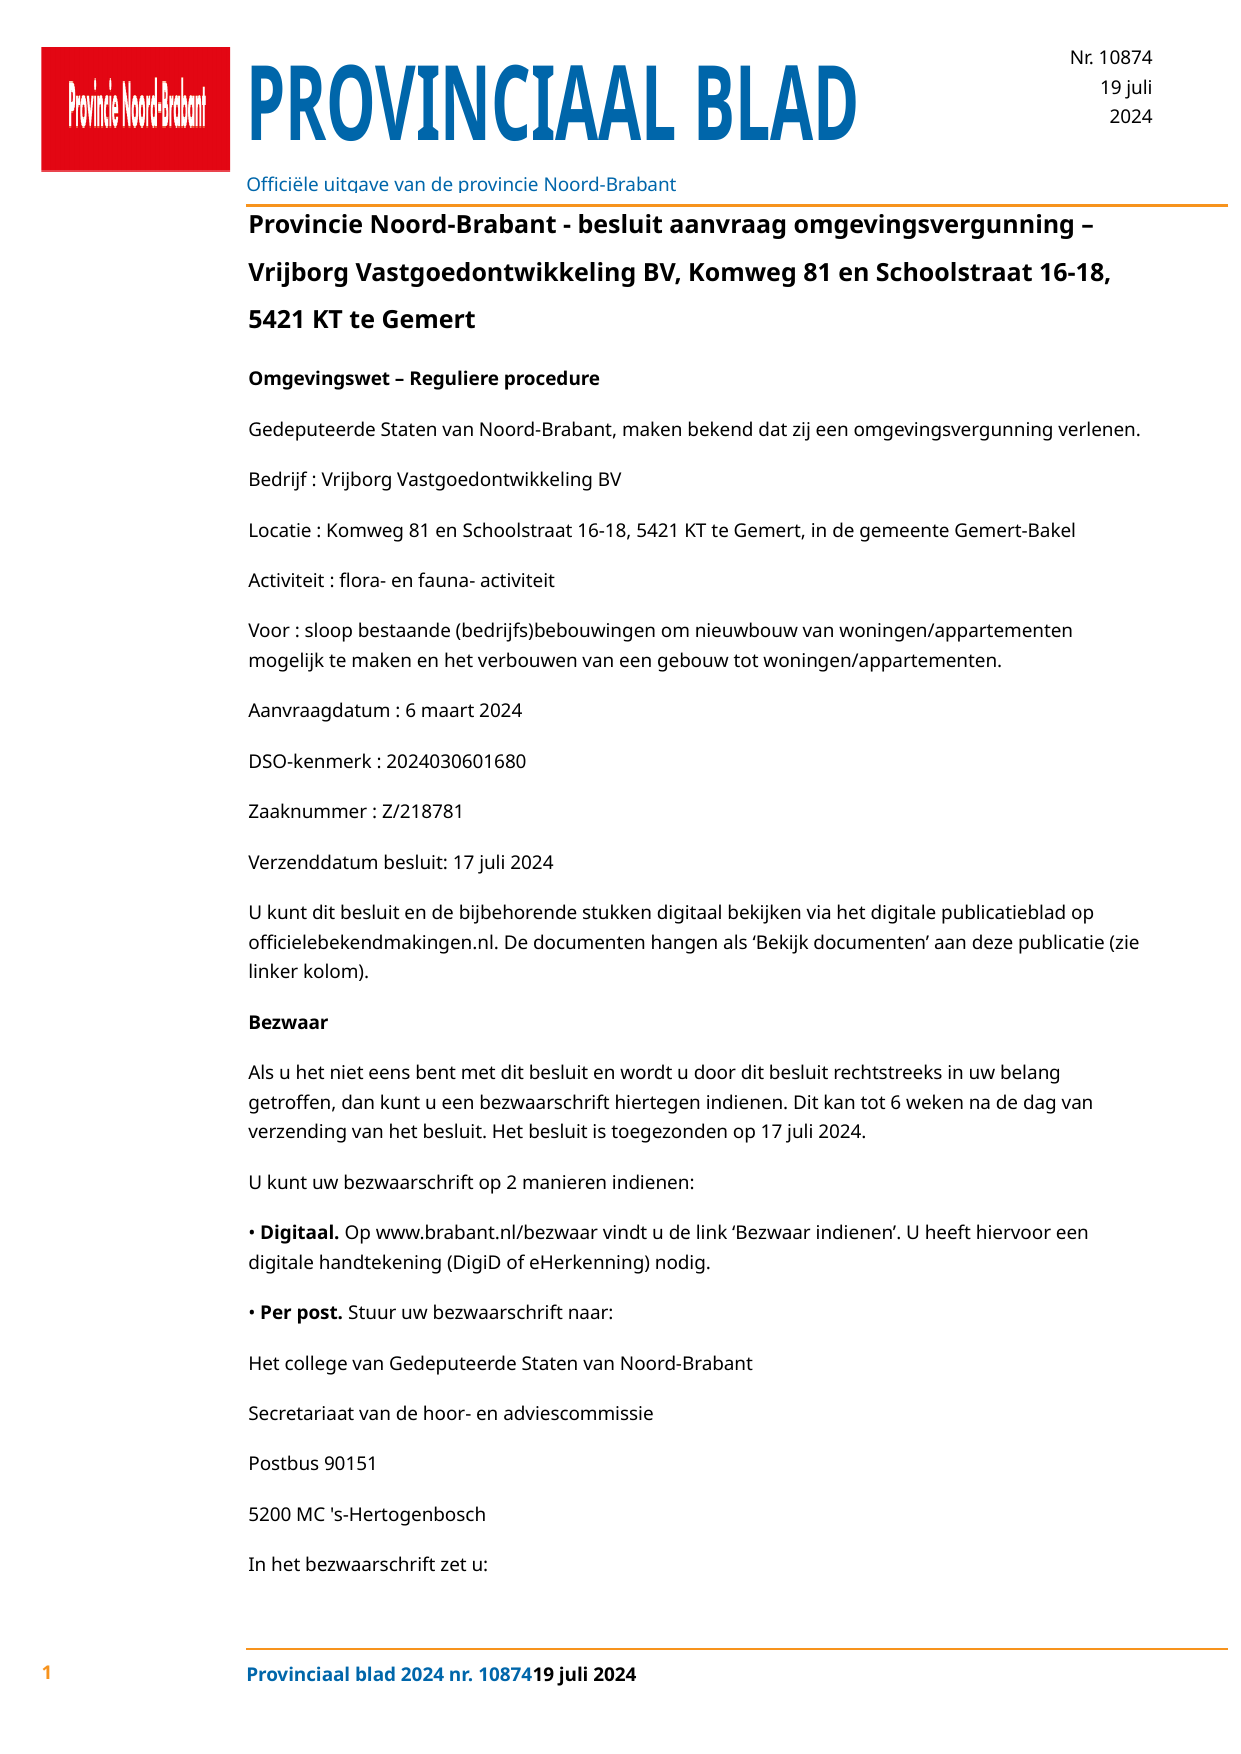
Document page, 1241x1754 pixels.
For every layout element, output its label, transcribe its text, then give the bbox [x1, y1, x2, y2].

text Provincie Noord-Brabant - besluit aanvraag omgevingsvergunning – Vrijborg Vastgoedontwikkeling BV, Komweg 81 en Schoolstraat 16-18, 5421 KT te Gemert [248, 207, 1152, 336]
text U kunt uw bezwaarschrift op 2 manieren indienen: [248, 1169, 1152, 1194]
text Gedeputeerde Staten van Noord-Brabant, maken bekend dat zij een omgevingsvergunning verlenen. [248, 416, 1152, 442]
picture [41, 47, 231, 172]
text U kunt dit besluit en de bijbehorende stukken digitaal bekijken via het digitale publicatieblad op officielebekendmakingen.nl. De documenten hangen als ‘Bekijk documenten’ aan deze publicatie (zie linker kolom). [248, 899, 1152, 984]
text Bezwaar [248, 1009, 1152, 1034]
text Voor : sloop bestaande (bedrijfs)bebouwingen om nieuwbouw van woningen/appartementen mogelijk te maken en het verbouwen van een gebouw tot woningen/appartementen. [248, 618, 1152, 673]
text • Per post. Stuur uw bezwaarschrift naar: [248, 1299, 1152, 1325]
text • Digitaal. Op www.brabant.nl/bezwaar vindt u de link ‘Bezwaar indienen’. U heeft hiervoor een digitale handtekening (DigiD of eHerkenning) nodig. [248, 1219, 1152, 1274]
text Zaaknummer : Z/218781 [248, 798, 1152, 824]
text In het bezwaarschrift zet u: [248, 1551, 1152, 1577]
text Secretariaat van de hoor- en adviescommissie [248, 1400, 1152, 1426]
text Omgevingswet – Reguliere procedure [248, 366, 1152, 391]
text Activiteit : flora- en fauna- activiteit [248, 567, 1152, 593]
text Het college van Gedeputeerde Staten van Noord-Brabant [248, 1350, 1152, 1375]
text Verzenddatum besluit: 17 juli 2024 [248, 849, 1152, 874]
text Locatie : Komweg 81 en Schoolstraat 16-18, 5421 KT te Gemert, in de gemeente Gemert-Bakel [248, 517, 1152, 542]
text Postbus 90151 [248, 1451, 1152, 1476]
text DSO-kenmerk : 2024030601680 [248, 748, 1152, 774]
text Bedrijf : Vrijborg Vastgoedontwikkeling BV [248, 466, 1152, 492]
text Aanvraagdatum : 6 maart 2024 [248, 698, 1152, 723]
text 5200 MC 's‑Hertogenbosch [248, 1501, 1152, 1527]
text Als u het niet eens bent met dit besluit en wordt u door dit besluit rechtstreeks in uw belang getroffen, dan kunt u een bezwaarschrift hiertegen indienen. Dit kan tot 6 weken na de dag van verzending van het besluit. Het besluit is toegezonden op 17 juli 2024. [248, 1059, 1152, 1144]
